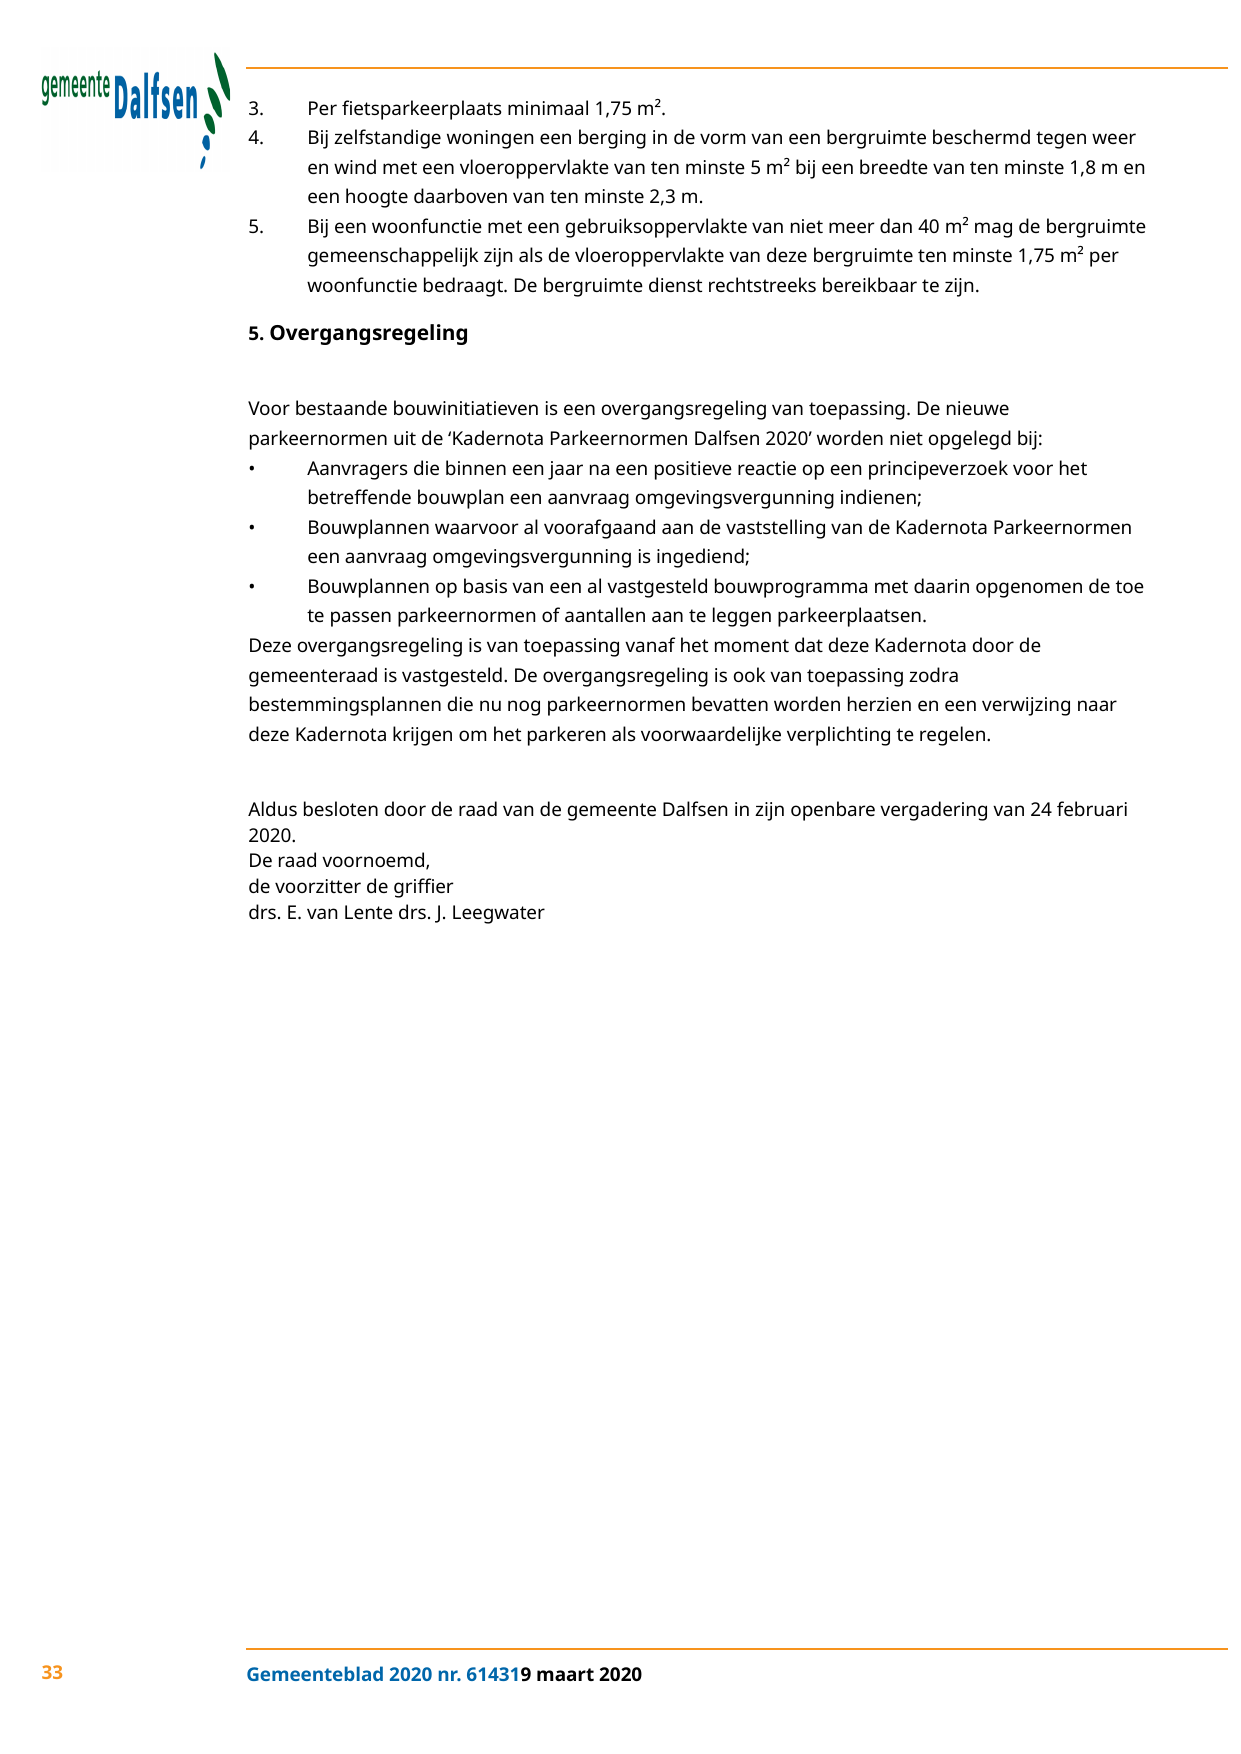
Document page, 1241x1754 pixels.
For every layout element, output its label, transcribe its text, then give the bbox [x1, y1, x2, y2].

list Bouwplannen waarvoor al voorafgaand aan de vaststelling van de Kadernota Parkeernormen een aanvraag omgevingsvergunning is ingediend; [248, 514, 1152, 569]
text drs. E. van Lente drs. J. Leegwater [248, 899, 1152, 925]
list Bouwplannen op basis van een al vastgesteld bouwprogramma met daarin opgenomen de toe te passen parkeernormen of aantallen aan te leggen parkeerplaatsen. [248, 573, 1152, 628]
list Per fietsparkeerplaats minimaal 1,75 m². [248, 95, 1152, 121]
list Aanvragers die binnen een jaar na een positieve reactie op een principeverzoek voor het betreffende bouwplan een aanvraag omgevingsvergunning indienen; [248, 455, 1152, 510]
text Deze overgangsregeling is van toepassing vanaf het moment dat deze Kadernota door de gemeenteraad is vastgesteld. De overgangsregeling is ook van toepassing zodra bestemmingsplannen die nu nog parkeernormen bevatten worden herzien en een verwijzing naar deze Kadernota krijgen om het parkeren als voorwaardelijke verplichting te regelen. [248, 632, 1152, 747]
text 5. Overgangsregeling [248, 318, 1152, 346]
list Bij zelfstandige woningen een berging in de vorm van een bergruimte beschermd tegen weer en wind met een vloeroppervlakte van ten minste 5 m² bij een breedte van ten minste 1,8 m en een hoogte daarboven van ten minste 2,3 m. [248, 124, 1152, 209]
text de voorzitter de griffier [248, 873, 1152, 899]
picture [41, 47, 231, 172]
text Aldus besloten door de raad van de gemeente Dalfsen in zijn openbare vergadering van 24 februari 2020. [248, 796, 1152, 848]
text De raad voornoemd, [248, 848, 1152, 873]
list Bij een woonfunctie met een gebruiksoppervlakte van niet meer dan 40 m² mag de bergruimte gemeenschappelijk zijn als de vloeroppervlakte van deze bergruimte ten minste 1,75 m² per woonfunctie bedraagt. De bergruimte dienst rechtstreeks bereikbaar te zijn. [248, 213, 1152, 298]
text Voor bestaande bouwinitiatieven is een overgangsregeling van toepassing. De nieuwe parkeernormen uit de ‘Kadernota Parkeernormen Dalfsen 2020’ worden niet opgelegd bij: [248, 396, 1152, 451]
